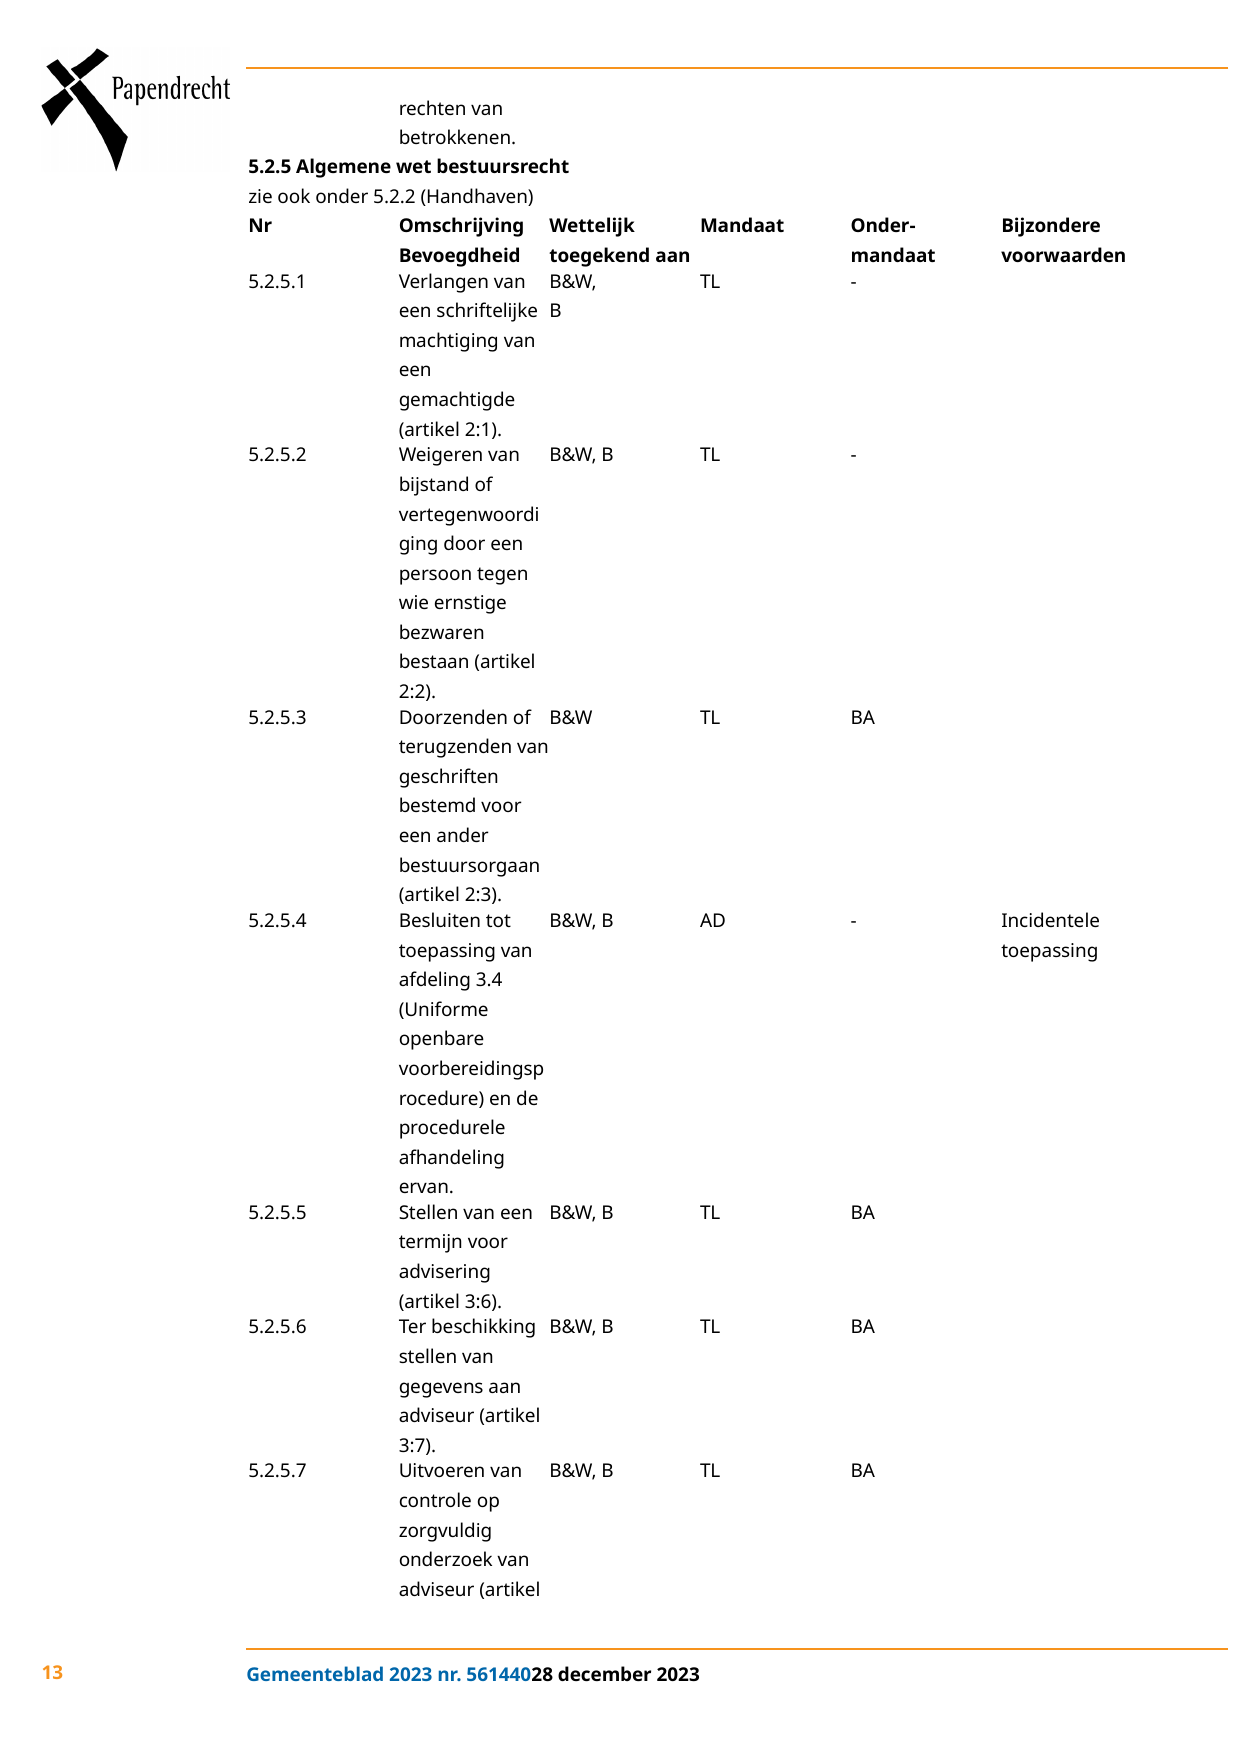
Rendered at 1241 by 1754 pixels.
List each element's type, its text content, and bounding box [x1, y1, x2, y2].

table_cell TL [700, 1314, 850, 1458]
table_header Omschrijving Bevoegdheid [399, 213, 549, 268]
table_cell [1001, 1458, 1152, 1602]
table_cell 5.2.5.6 [248, 1314, 398, 1458]
table_cell [549, 95, 700, 150]
table_cell 5.2.5.2 [248, 442, 398, 704]
table_header Nr [248, 213, 398, 268]
table_cell Verlangen van een schriftelijke machtiging van een gemachtigde (artikel 2:1). [399, 268, 549, 442]
table_cell [1001, 268, 1152, 442]
table_cell 5.2.5.3 [248, 704, 398, 907]
table_cell B&W, B [549, 1199, 700, 1314]
table_cell 5.2.5.4 [248, 907, 398, 1199]
table_cell Uitvoeren van controle op zorgvuldig onderzoek van adviseur (artikel [399, 1458, 549, 1602]
table_cell BA [850, 1199, 1001, 1314]
table_cell BA [850, 704, 1001, 907]
table_cell B&W, B [549, 1458, 700, 1602]
picture [41, 47, 231, 172]
text zie ook onder 5.2.2 (Handhaven) [248, 183, 1152, 209]
table_cell Weigeren van bijstand of vertegenwoordiging door een persoon tegen wie ernstige bezwaren bestaan (artikel 2:2). [399, 442, 549, 704]
text 5.2.5 Algemene wet bestuursrecht [248, 153, 1152, 179]
table_cell - [850, 268, 1001, 442]
table_cell AD [700, 907, 850, 1199]
table_cell [850, 95, 1001, 150]
table_cell BA [850, 1314, 1001, 1458]
table_cell [700, 95, 850, 150]
table_cell B&W, B [549, 268, 700, 442]
table_cell TL [700, 442, 850, 704]
table_header Onder- mandaat [850, 213, 1001, 268]
table_cell [1001, 442, 1152, 704]
table_cell [1001, 1199, 1152, 1314]
table_cell 5.2.5.7 [248, 1458, 398, 1602]
table_cell TL [700, 268, 850, 442]
table_cell B&W, B [549, 442, 700, 704]
table_cell [1001, 704, 1152, 907]
table_cell BA [850, 1458, 1001, 1602]
table_cell B&W, B [549, 1314, 700, 1458]
table_cell rechten van betrokkenen. [399, 95, 549, 150]
table_header Wettelijk toegekend aan [549, 213, 700, 268]
table_cell Besluiten tot toepassing van afdeling 3.4 (Uniforme openbare voorbereidingsprocedure) en de procedurele afhandeling ervan. [399, 907, 549, 1199]
table_cell TL [700, 704, 850, 907]
table_cell - [850, 442, 1001, 704]
table_header Mandaat [700, 213, 850, 268]
table_cell [248, 95, 398, 150]
table_cell 5.2.5.1 [248, 268, 398, 442]
table_cell [1001, 95, 1152, 150]
table_cell Incidentele toepassing [1001, 907, 1152, 1199]
table_cell [1001, 1314, 1152, 1458]
table_cell TL [700, 1199, 850, 1314]
table_cell Stellen van een termijn voor advisering (artikel 3:6). [399, 1199, 549, 1314]
table_header Bijzondere voorwaarden [1001, 213, 1152, 268]
table_cell Ter beschikking stellen van gegevens aan adviseur (artikel 3:7). [399, 1314, 549, 1458]
table_cell Doorzenden of terugzenden van geschriften bestemd voor een ander bestuursorgaan (artikel 2:3). [399, 704, 549, 907]
table_cell 5.2.5.5 [248, 1199, 398, 1314]
table_cell - [850, 907, 1001, 1199]
table_cell B&W, B [549, 907, 700, 1199]
table_cell B&W [549, 704, 700, 907]
table_cell TL [700, 1458, 850, 1602]
